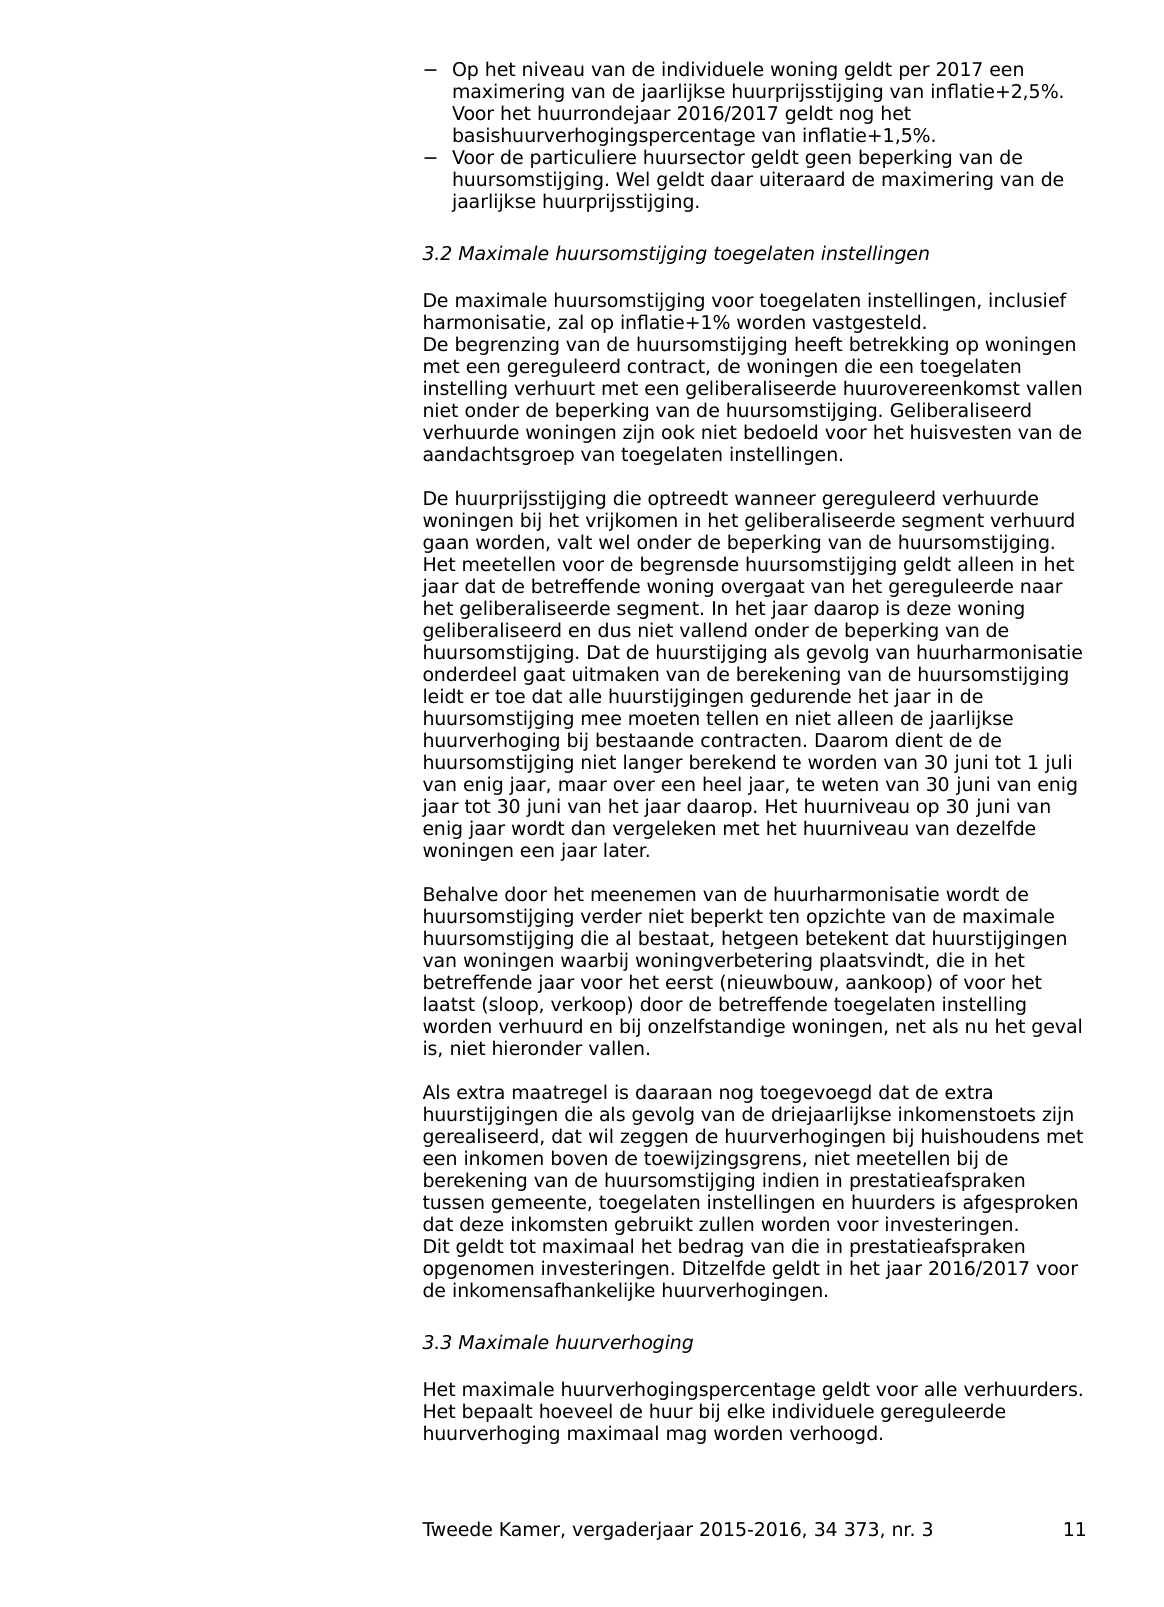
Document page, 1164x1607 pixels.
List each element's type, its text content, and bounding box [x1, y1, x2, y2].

text Als extra maatregel is daaraan nog toegevoegd dat de extra huurstijgingen die als gevolg van de driejaarlijkse inkomenstoets zijn gerealiseerd, dat wil zeggen de huurverhogingen bij huishoudens met een inkomen boven de toewijzingsgrens, niet meetellen bij de berekening van de huursomstijging indien in prestatieafspraken tussen gemeente, toegelaten instellingen en huurders is afgesproken dat deze inkomsten gebruikt zullen worden voor investeringen. [422, 1082, 1087, 1236]
text De huurprijsstijging die optreedt wanneer gereguleerd verhuurde woningen bij het vrijkomen in het geliberaliseerde segment verhuurd gaan worden, valt wel onder de beperking van de huursomstijging. Het meetellen voor de begrensde huursomstijging geldt alleen in het jaar dat de betreffende woning overgaat van het gereguleerde naar het geliberaliseerde segment. In het jaar daarop is deze woning geliberaliseerd en dus niet vallend onder de beperking van de huursomstijging. Dat de huurstijging als gevolg van huurharmonisatie onderdeel gaat uitmaken van de berekening van de huursomstijging leidt er toe dat alle huurstijgingen gedurende het jaar in de huursomstijging mee moeten tellen en niet alleen de jaarlijkse huurverhoging bij bestaande contracten. Daarom dient de de huursomstijging niet langer berekend te worden van 30 juni tot 1 juli van enig jaar, maar over een heel jaar, te weten van 30 juni van enig jaar tot 30 juni van het jaar daarop. Het huurniveau op 30 juni van enig jaar wordt dan vergeleken met het huurniveau van dezelfde woningen een jaar later. [422, 488, 1087, 862]
text − Op het niveau van de individuele woning geldt per 2017 een maximering van de jaarlijkse huurprijsstijging van inflatie+2,5%. Voor het huurrondejaar 2016/2017 geldt nog het basishuurverhogingspercentage van inflatie+1,5%. [422, 59, 1087, 147]
text Behalve door het meenemen van de huurharmonisatie wordt de huursomstijging verder niet beperkt ten opzichte van de maximale huursomstijging die al bestaat, hetgeen betekent dat huurstijgingen van woningen waarbij woningverbetering plaatsvindt, die in het betreffende jaar voor het eerst (nieuwbouw, aankoop) of voor het laatst (sloop, verkoop) door de betreffende toegelaten instelling worden verhuurd en bij onzelfstandige woningen, net als nu het geval is, niet hieronder vallen. [422, 884, 1087, 1059]
text − Voor de particuliere huursector geldt geen beperking van de huursomstijging. Wel geldt daar uiteraard de maximering van de jaarlijkse huurprijsstijging. [422, 147, 1087, 213]
text De begrenzing van de huursomstijging heeft betrekking op woningen met een gereguleerd contract, de woningen die een toegelaten instelling verhuurt met een geliberaliseerde huurovereenkomst vallen niet onder de beperking van de huursomstijging. Geliberaliseerd verhuurde woningen zijn ook niet bedoeld voor het huisvesten van de aandachtsgroep van toegelaten instellingen. [422, 334, 1087, 466]
subtitle 3.2 Maximale huursomstijging toegelaten instellingen [422, 243, 1087, 265]
text Dit geldt tot maximaal het bedrag van die in prestatieafspraken opgenomen investeringen. Ditzelfde geldt in het jaar 2016/2017 voor de inkomensafhankelijke huurverhogingen. [422, 1236, 1087, 1302]
text De maximale huursomstijging voor toegelaten instellingen, inclusief harmonisatie, zal op inflatie+1% worden vastgesteld. [422, 290, 1087, 334]
text Het maximale huurverhogingspercentage geldt voor alle verhuurders. Het bepaalt hoeveel de huur bij elke individuele gereguleerde huurverhoging maximaal mag worden verhoogd. [422, 1378, 1087, 1444]
subtitle 3.3 Maximale huurverhoging [422, 1332, 1087, 1353]
